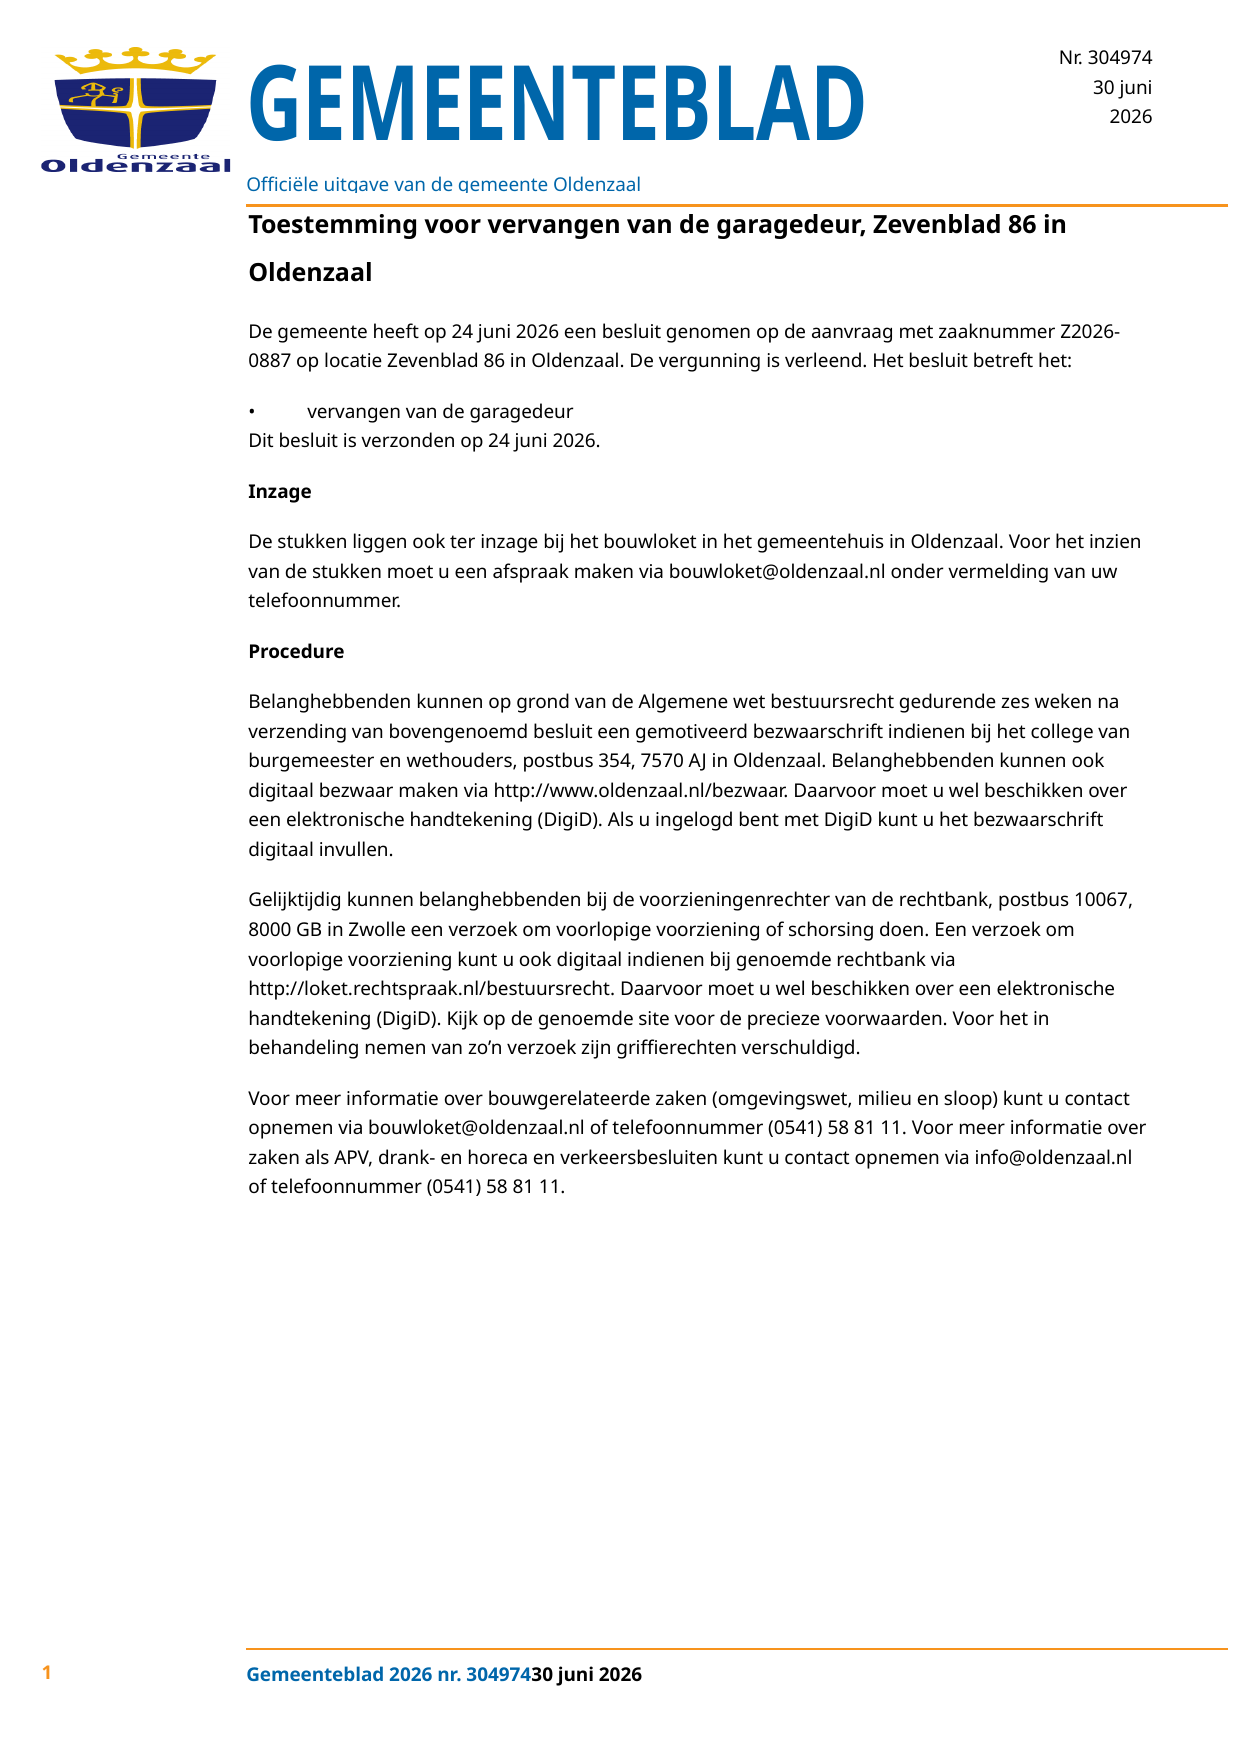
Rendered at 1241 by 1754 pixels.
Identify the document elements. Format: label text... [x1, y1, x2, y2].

text De stukken liggen ook ter inzage bij het bouwloket in het gemeentehuis in Oldenzaal. Voor het inzien van de stukken moet u een afspraak maken via bouwloket@oldenzaal.nl onder vermelding van uw telefoonnummer. [248, 528, 1152, 613]
text Belanghebbenden kunnen op grond van de Algemene wet bestuursrecht gedurende zes weken na verzending van bovengenoemd besluit een gemotiveerd bezwaarschrift indienen bij het college van burgemeester en wethouders, postbus 354, 7570 AJ in Oldenzaal. Belanghebbenden kunnen ook digitaal bezwaar maken via http://www.oldenzaal.nl/bezwaar. Daarvoor moet u wel beschikken over een elektronische handtekening (DigiD). Als u ingelogd bent met DigiD kunt u het bezwaarschrift digitaal invullen. [248, 688, 1152, 862]
text De gemeente heeft op 24 juni 2026 een besluit genomen op de aanvraag met zaaknummer Z2026-0887 op locatie Zevenblad 86 in Oldenzaal. De vergunning is verleend. Het besluit betreft het: [248, 318, 1152, 373]
list vervangen van de garagedeur [248, 398, 1152, 424]
text Toestemming voor vervangen van de garagedeur, Zevenblad 86 in Oldenzaal [248, 207, 1152, 288]
text Voor meer informatie over bouwgerelateerde zaken (omgevingswet, milieu en sloop) kunt u contact opnemen via bouwloket@oldenzaal.nl of telefoonnummer (0541) 58 81 11. Voor meer informatie over zaken als APV, drank- en horeca en verkeersbesluiten kunt u contact opnemen via info@oldenzaal.nl of telefoonnummer (0541) 58 81 11. [248, 1085, 1152, 1199]
picture [41, 47, 231, 172]
text Dit besluit is verzonden op 24 juni 2026. [248, 427, 1152, 453]
text Procedure [248, 638, 1152, 664]
text Inzage [248, 478, 1152, 504]
text Gelijktijdig kunnen belanghebbenden bij de voorzieningenrechter van de rechtbank, postbus 10067, 8000 GB in Zwolle een verzoek om voorlopige voorziening of schorsing doen. Een verzoek om voorlopige voorziening kunt u ook digitaal indienen bij genoemde rechtbank via http://loket.rechtspraak.nl/bestuursrecht. Daarvoor moet u wel beschikken over een elektronische handtekening (DigiD). Kijk op de genoemde site voor de precieze voorwaarden. Voor het in behandeling nemen van zo’n verzoek zijn griffierechten verschuldigd. [248, 887, 1152, 1060]
